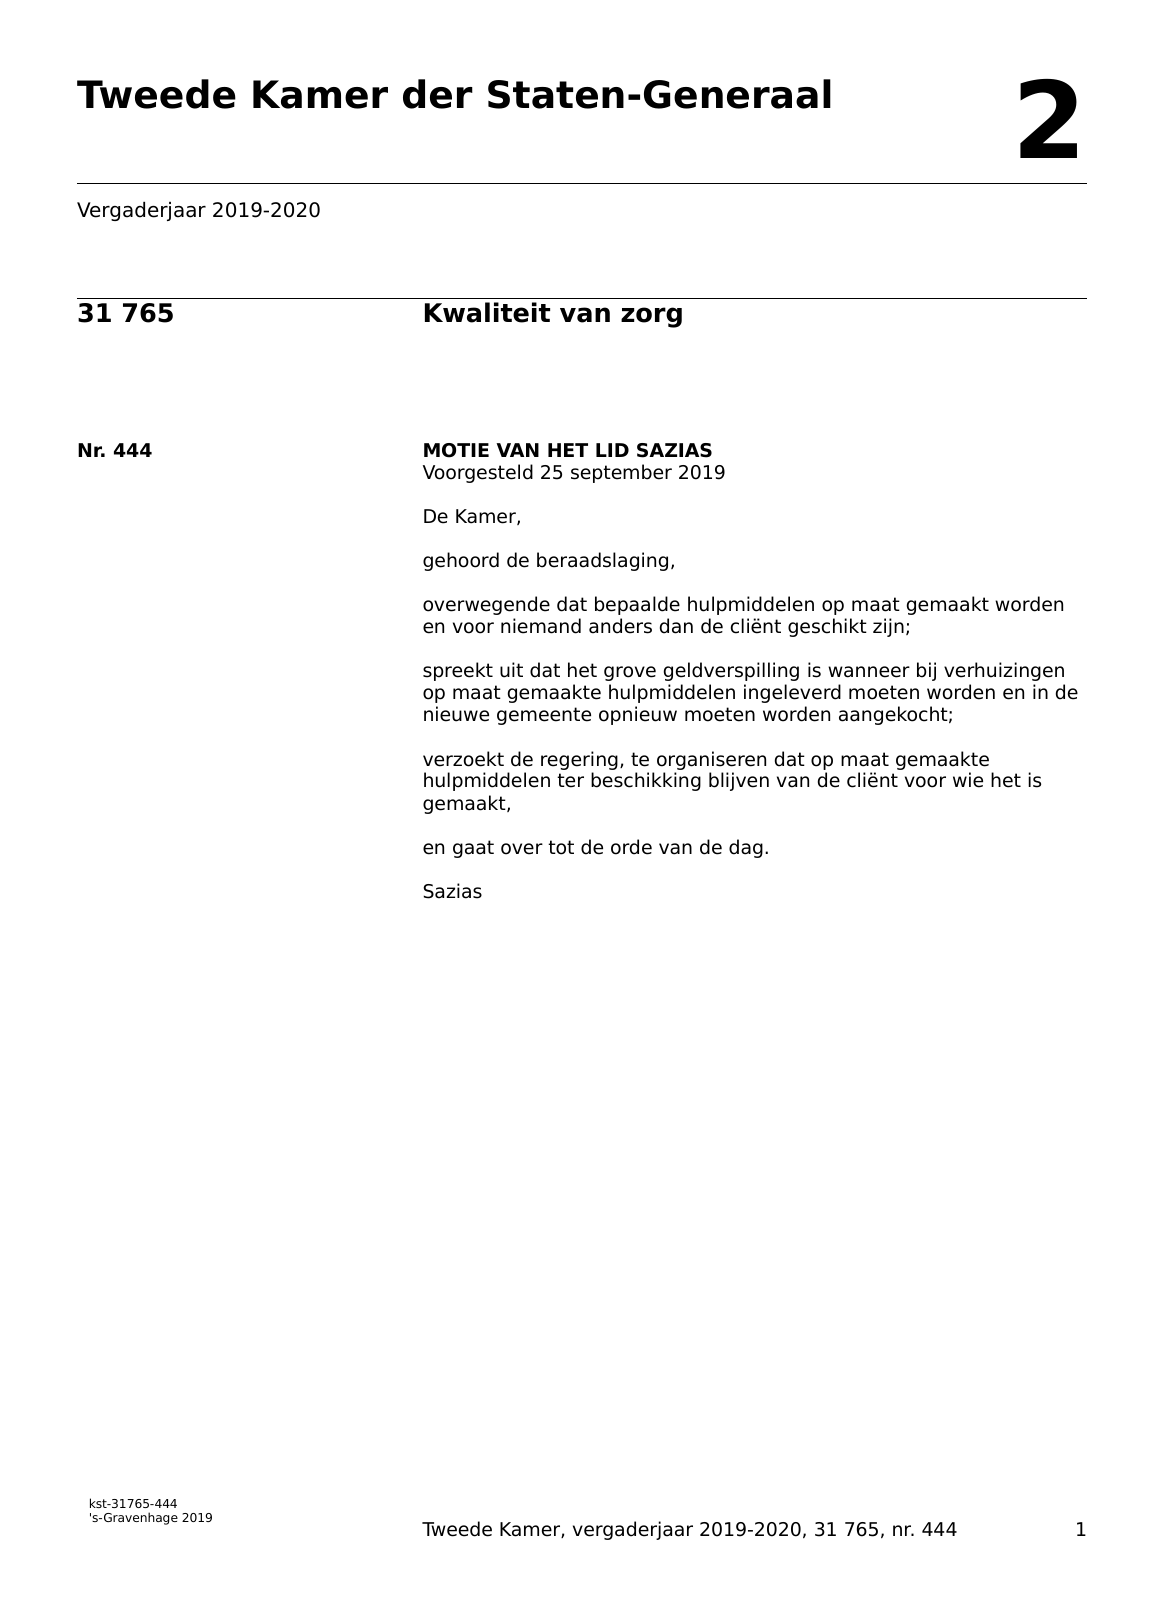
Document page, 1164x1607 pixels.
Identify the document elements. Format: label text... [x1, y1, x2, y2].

text verzoekt de regering, te organiseren dat op maat gemaakte hulpmiddelen ter beschikking blijven van de cliënt voor wie het is gemaakt, [422, 748, 1087, 814]
subtitle 31 765 Kwaliteit van zorg [77, 299, 1087, 329]
text spreekt uit dat het grove geldverspilling is wanneer bij verhuizingen op maat gemaakte hulpmiddelen ingeleverd moeten worden en in de nieuwe gemeente opnieuw moeten worden aangekocht; [422, 660, 1087, 726]
subtitle Nr. 444 MOTIE VAN HET LID SAZIAS [77, 440, 1087, 462]
text overwegende dat bepaalde hulpmiddelen op maat gemaakt worden en voor niemand anders dan de cliënt geschikt zijn; [422, 594, 1087, 638]
text De Kamer, [422, 506, 1087, 528]
text Sazias [422, 881, 1087, 903]
text en gaat over tot de orde van de dag. [422, 837, 1087, 858]
text Voorgesteld 25 september 2019 [422, 462, 1087, 484]
text gehoord de beraadslaging, [422, 550, 1087, 572]
table_cell Vergaderjaar 2019-2020 [77, 184, 1087, 298]
text kst-31765-444 [88, 1497, 323, 1511]
table_header 2 [886, 59, 1087, 183]
text 's-Gravenhage 2019 [88, 1511, 323, 1525]
table_header Tweede Kamer der Staten-Generaal [77, 59, 886, 183]
